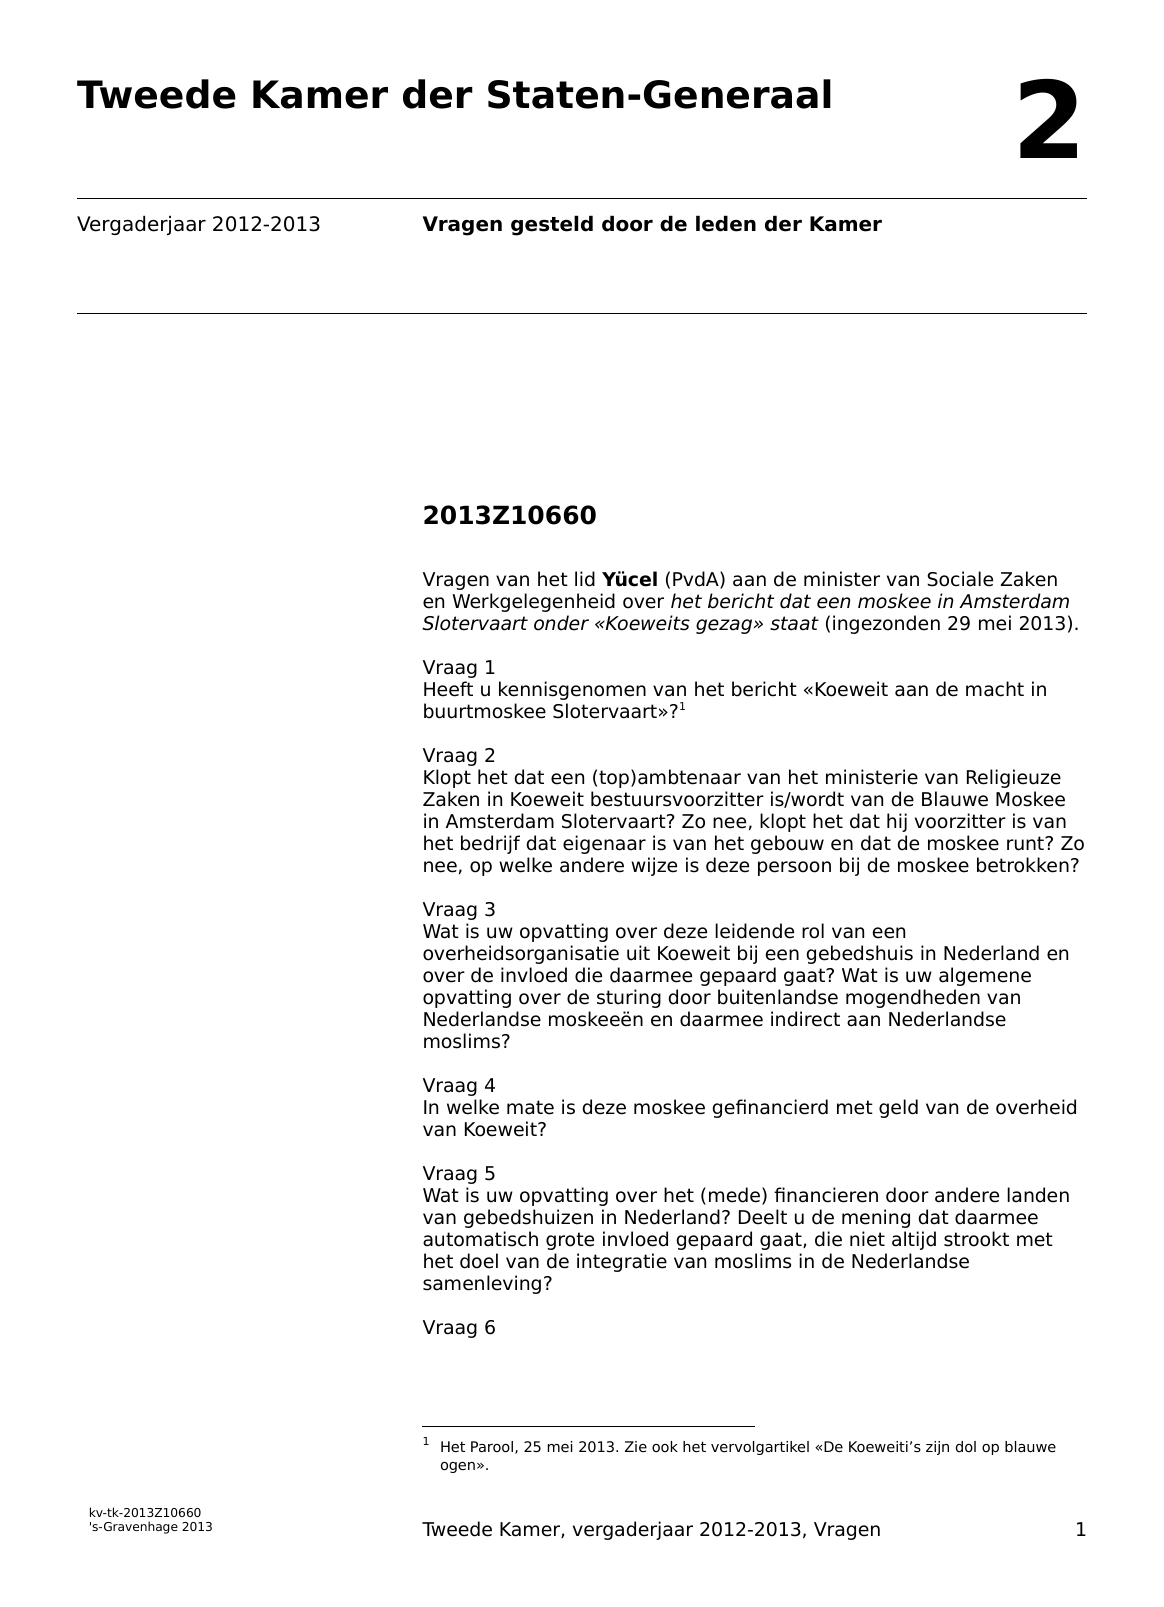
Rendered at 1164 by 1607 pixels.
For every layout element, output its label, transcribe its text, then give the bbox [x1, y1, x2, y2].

text Vraag 3 [422, 899, 1087, 921]
text Vraag 1 [422, 657, 1087, 679]
text Vraag 5 [422, 1163, 1087, 1185]
text Vraag 2 [422, 745, 1087, 767]
table_cell Vergaderjaar 2012-2013 [77, 199, 422, 313]
table_cell Vragen gesteld door de leden der Kamer [422, 199, 1087, 313]
text 2013Z10660 [422, 501, 1087, 531]
text 's-Gravenhage 2013 [88, 1520, 323, 1534]
text Vragen van het lid Yücel (PvdA) aan de minister van Sociale Zaken en Werkgelegenheid over het bericht dat een moskee in Amsterdam Slotervaart onder «Koeweits gezag» staat (ingezonden 29 mei 2013). [422, 569, 1087, 635]
table_header Tweede Kamer der Staten-Generaal [77, 59, 886, 198]
text Vraag 6 [422, 1317, 1087, 1339]
text Heeft u kennisgenomen van het bericht «Koeweit aan de macht in buurtmoskee Slotervaart»? [422, 679, 1087, 723]
text Vraag 4 [422, 1075, 1087, 1097]
text Het Parool, 25 mei 2013. Zie ook het vervolgartikel «De Koeweiti’s zijn dol op blauwe ogen». [422, 1435, 1087, 1474]
text Wat is uw opvatting over het (mede) financieren door andere landen van gebedshuizen in Nederland? Deelt u de mening dat daarmee automatisch grote invloed gepaard gaat, die niet altijd strookt met het doel van de integratie van moslims in de Nederlandse samenleving? [422, 1185, 1087, 1295]
table_header 2 [886, 59, 1087, 198]
text kv-tk-2013Z10660 [88, 1506, 323, 1520]
text In welke mate is deze moskee gefinancierd met geld van de overheid van Koeweit? [422, 1097, 1087, 1141]
text Wat is uw opvatting over deze leidende rol van een overheidsorganisatie uit Koeweit bij een gebedshuis in Nederland en over de invloed die daarmee gepaard gaat? Wat is uw algemene opvatting over de sturing door buitenlandse mogendheden van Nederlandse moskeeën en daarmee indirect aan Nederlandse moslims? [422, 921, 1087, 1053]
text Klopt het dat een (top)ambtenaar van het ministerie van Religieuze Zaken in Koeweit bestuursvoorzitter is/wordt van de Blauwe Moskee in Amsterdam Slotervaart? Zo nee, klopt het dat hij voorzitter is van het bedrijf dat eigenaar is van het gebouw en dat de moskee runt? Zo nee, op welke andere wijze is deze persoon bij de moskee betrokken? [422, 767, 1087, 877]
